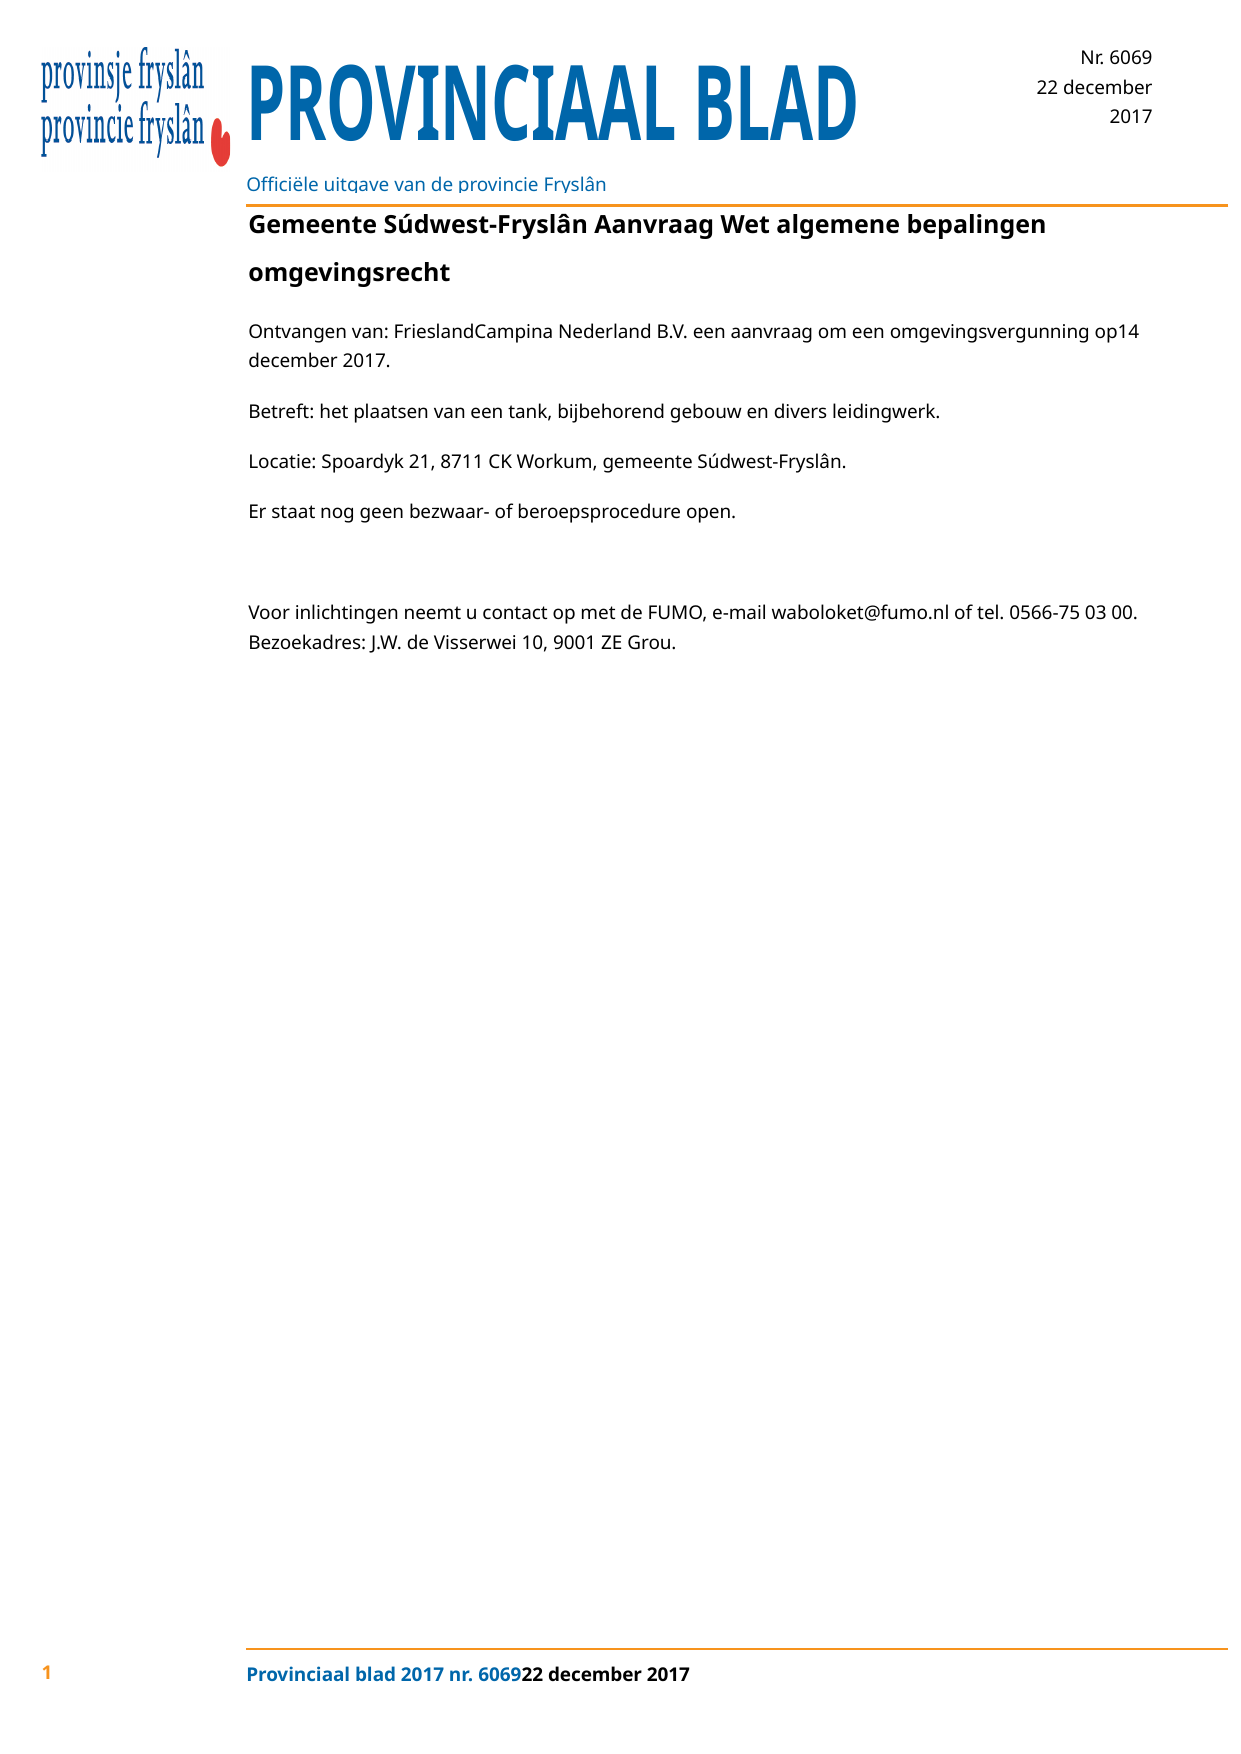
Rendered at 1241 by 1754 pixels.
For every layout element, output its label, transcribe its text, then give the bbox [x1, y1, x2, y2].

text Betreft: het plaatsen van een tank, bijbehorend gebouw en divers leidingwerk. [248, 398, 1152, 424]
text Locatie: Spoardyk 21, 8711 CK Workum, gemeente Súdwest-Fryslân. [248, 448, 1152, 474]
text Voor inlichtingen neemt u contact op met de FUMO, e-mail waboloket@fumo.nl of tel. 0566-75 03 00. Bezoekadres: J.W. de Visserwei 10, 9001 ZE Grou. [248, 599, 1152, 655]
text Ontvangen van: FrieslandCampina Nederland B.V. een aanvraag om een omgevingsvergunning op14 december 2017. [248, 318, 1152, 373]
text Gemeente Súdwest-Fryslân Aanvraag Wet algemene bepalingen omgevingsrecht [248, 207, 1152, 288]
picture [41, 47, 231, 172]
text Er staat nog geen bezwaar- of beroepsprocedure open. [248, 499, 1152, 524]
